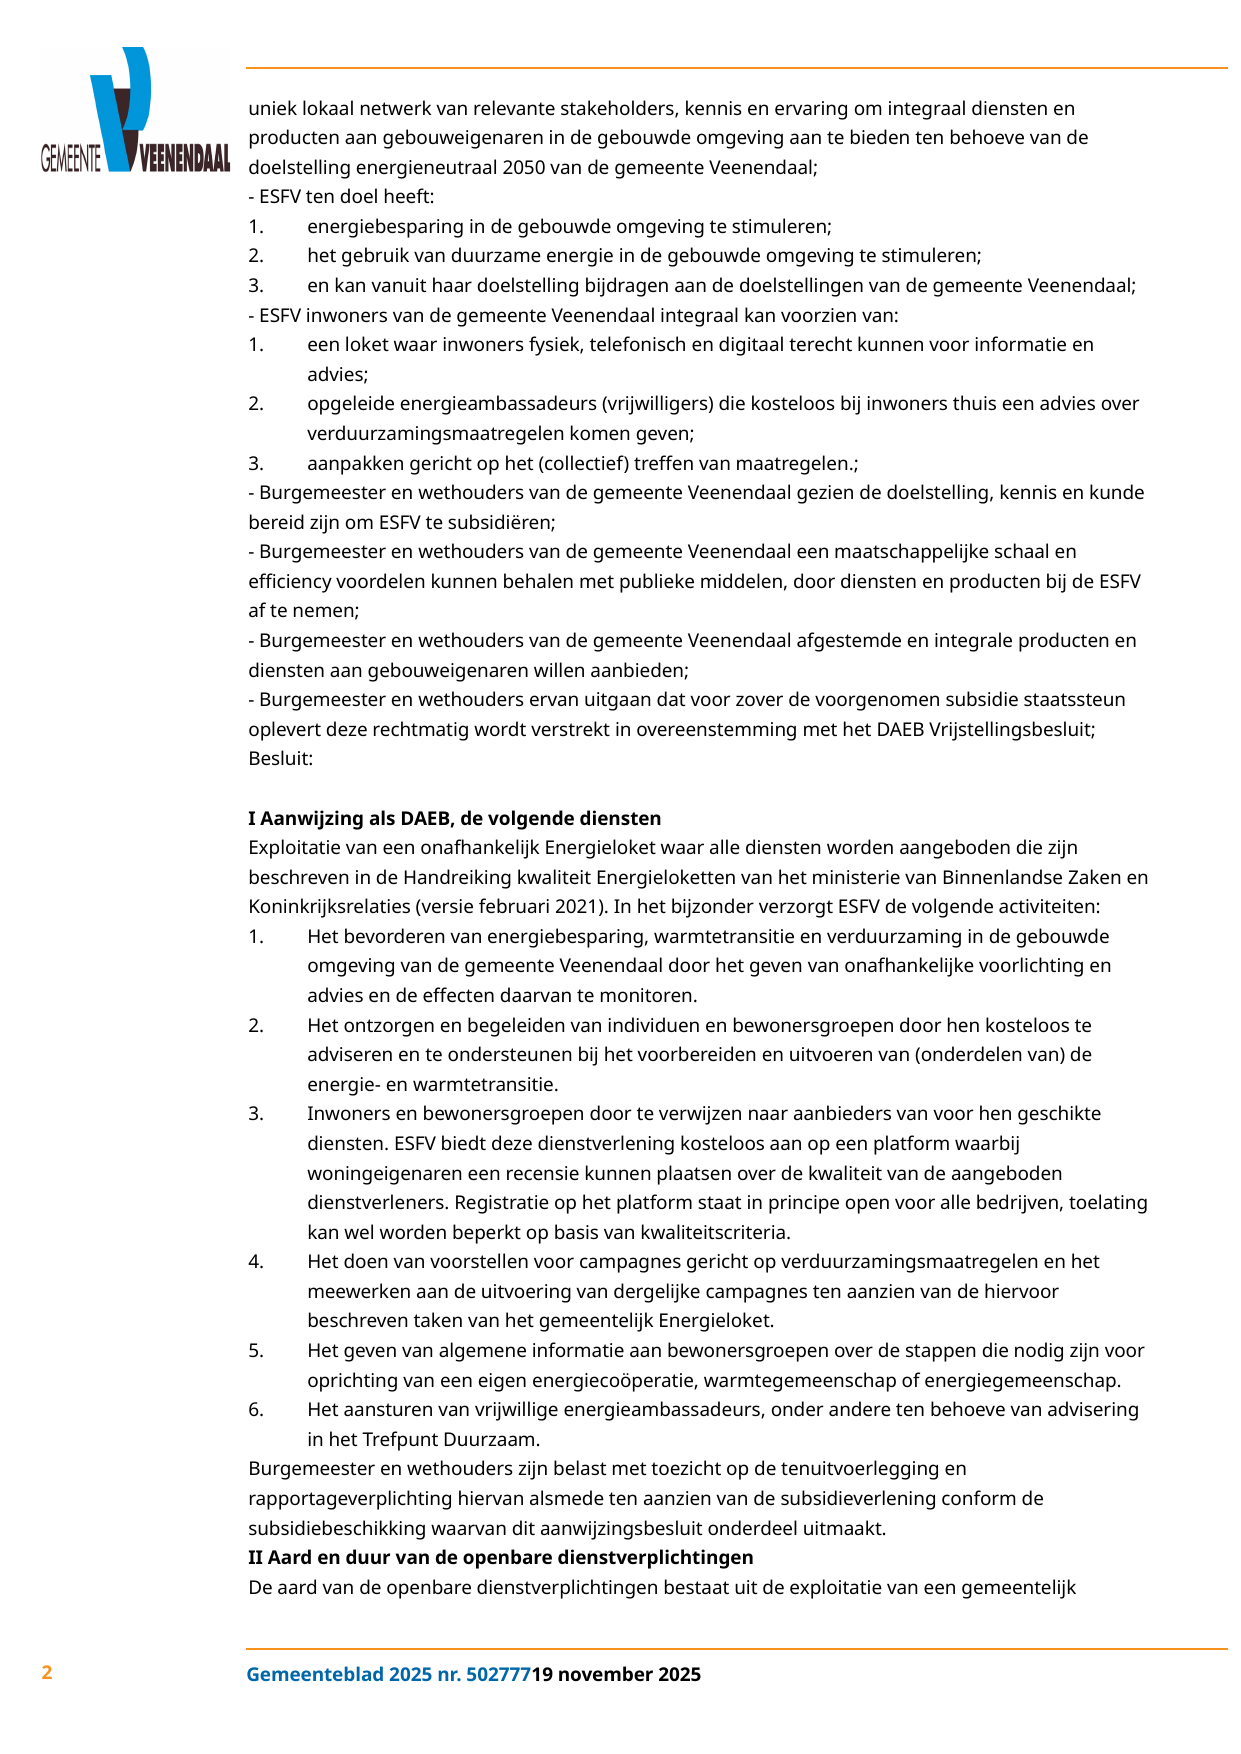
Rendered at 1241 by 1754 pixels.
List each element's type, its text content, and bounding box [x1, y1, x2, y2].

text - Burgemeester en wethouders van de gemeente Veenendaal een maatschappelijke schaal en efficiency voordelen kunnen behalen met publieke middelen, door diensten en producten bij de ESFV af te nemen; [248, 538, 1152, 623]
list Het aansturen van vrijwillige energieambassadeurs, onder andere ten behoeve van advisering in het Trefpunt Duurzaam. [248, 1396, 1152, 1452]
list Het ontzorgen en begeleiden van individuen en bewonersgroepen door hen kosteloos te adviseren en te ondersteunen bij het voorbereiden en uitvoeren van (onderdelen van) de energie- en warmtetransitie. [248, 1012, 1152, 1097]
text Exploitatie van een onafhankelijk Energieloket waar alle diensten worden aangeboden die zijn beschreven in de Handreiking kwaliteit Energieloketten van het ministerie van Binnenlandse Zaken en Koninkrijksrelaties (versie februari 2021). In het bijzonder verzorgt ESFV de volgende activiteiten: [248, 834, 1152, 919]
text De aard van de openbare dienstverplichtingen bestaat uit de exploitatie van een gemeentelijk [248, 1574, 1152, 1600]
list een loket waar inwoners fysiek, telefonisch en digitaal terecht kunnen voor informatie en advies; [248, 331, 1152, 387]
text - ESFV ten doel heeft: [248, 183, 1152, 209]
list Het geven van algemene informatie aan bewonersgroepen over de stappen die nodig zijn voor oprichting van een eigen energiecoöperatie, warmtegemeenschap of energiegemeenschap. [248, 1337, 1152, 1393]
text II Aard en duur van de openbare dienstverplichtingen [248, 1544, 1152, 1570]
text uniek lokaal netwerk van relevante stakeholders, kennis en ervaring om integraal diensten en producten aan gebouweigenaren in de gebouwde omgeving aan te bieden ten behoeve van de doelstelling energieneutraal 2050 van de gemeente Veenendaal; [248, 95, 1152, 180]
list en kan vanuit haar doelstelling bijdragen aan de doelstellingen van de gemeente Veenendaal; [248, 272, 1152, 298]
text - Burgemeester en wethouders van de gemeente Veenendaal gezien de doelstelling, kennis en kunde bereid zijn om ESFV te subsidiëren; [248, 479, 1152, 535]
text - Burgemeester en wethouders van de gemeente Veenendaal afgestemde en integrale producten en diensten aan gebouweigenaren willen aanbieden; [248, 627, 1152, 683]
list aanpakken gericht op het (collectief) treffen van maatregelen.; [248, 450, 1152, 476]
list Inwoners en bewonersgroepen door te verwijzen naar aanbieders van voor hen geschikte diensten. ESFV biedt deze dienstverlening kosteloos aan op een platform waarbij woningeigenaren een recensie kunnen plaatsen over de kwaliteit van de aangeboden dienstverleners. Registratie op het platform staat in principe open voor alle bedrijven, toelating kan wel worden beperkt op basis van kwaliteitscriteria. [248, 1101, 1152, 1245]
picture [41, 47, 130, 172]
list opgeleide energieambassadeurs (vrijwilligers) die kosteloos bij inwoners thuis een advies over verduurzamingsmaatregelen komen geven; [248, 391, 1152, 446]
list Het doen van voorstellen voor campagnes gericht op verduurzamingsmaatregelen en het meewerken aan de uitvoering van dergelijke campagnes ten aanzien van de hiervoor beschreven taken van het gemeentelijk Energieloket. [248, 1248, 1152, 1333]
list energiebesparing in de gebouwde omgeving te stimuleren; [248, 213, 1152, 239]
text Besluit: [248, 746, 1152, 771]
list het gebruik van duurzame energie in de gebouwde omgeving te stimuleren; [248, 243, 1152, 268]
picture [123, 47, 231, 172]
text Burgemeester en wethouders zijn belast met toezicht op de tenuitvoerlegging en rapportageverplichting hiervan alsmede ten aanzien van de subsidieverlening conform de subsidiebeschikking waarvan dit aanwijzingsbesluit onderdeel uitmaakt. [248, 1456, 1152, 1541]
list Het bevorderen van energiebesparing, warmtetransitie en verduurzaming in de gebouwde omgeving van de gemeente Veenendaal door het geven van onafhankelijke voorlichting en advies en de effecten daarvan te monitoren. [248, 923, 1152, 1008]
text I Aanwijzing als DAEB, de volgende diensten [248, 805, 1152, 831]
text - Burgemeester en wethouders ervan uitgaan dat voor zover de voorgenomen subsidie staatssteun oplevert deze rechtmatig wordt verstrekt in overeenstemming met het DAEB Vrijstellingsbesluit; [248, 686, 1152, 742]
text - ESFV inwoners van de gemeente Veenendaal integraal kan voorzien van: [248, 302, 1152, 328]
